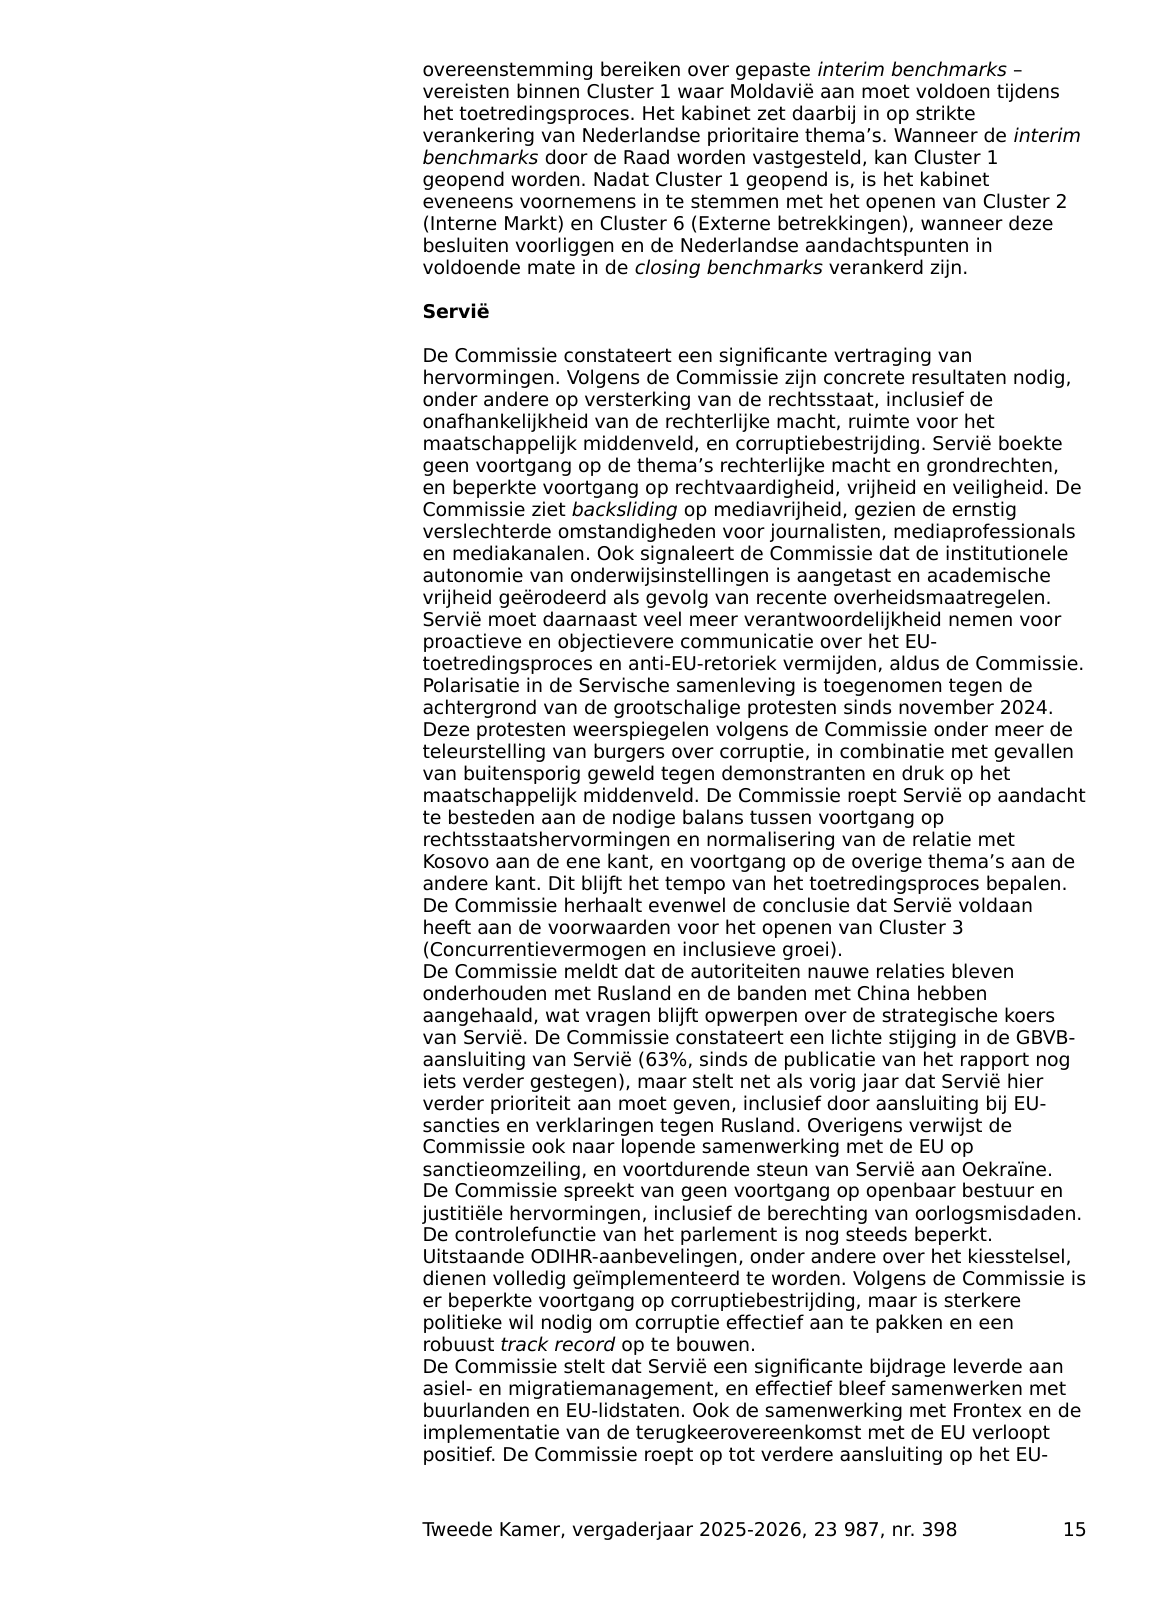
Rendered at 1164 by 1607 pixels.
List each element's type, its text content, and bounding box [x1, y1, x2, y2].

text Servië moet daarnaast veel meer verantwoordelijkheid nemen voor proactieve en objectievere communicatie over het EU-toetredingsproces en anti-EU-retoriek vermijden, aldus de Commissie. Polarisatie in de Servische samenleving is toegenomen tegen de achtergrond van de grootschalige protesten sinds november 2024. Deze protesten weerspiegelen volgens de Commissie onder meer de teleurstelling van burgers over corruptie, in combinatie met gevallen van buitensporig geweld tegen demonstranten en druk op het maatschappelijk middenveld. De Commissie roept Servië op aandacht te besteden aan de nodige balans tussen voortgang op rechtsstaatshervormingen en normalisering van de relatie met Kosovo aan de ene kant, en voortgang op de overige thema’s aan de andere kant. Dit blijft het tempo van het toetredingsproces bepalen. De Commissie herhaalt evenwel de conclusie dat Servië voldaan heeft aan de voorwaarden voor het openen van Cluster 3 (Concurrentievermogen en inclusieve groei). [422, 609, 1087, 961]
text De Commissie meldt dat de autoriteiten nauwe relaties bleven onderhouden met Rusland en de banden met China hebben aangehaald, wat vragen blijft opwerpen over de strategische koers van Servië. De Commissie constateert een lichte stijging in de GBVB-aansluiting van Servië (63%, sinds de publicatie van het rapport nog iets verder gestegen), maar stelt net als vorig jaar dat Servië hier verder prioriteit aan moet geven, inclusief door aansluiting bij EU-sancties en verklaringen tegen Rusland. Overigens verwijst de Commissie ook naar lopende samenwerking met de EU op sanctieomzeiling, en voortdurende steun van Servië aan Oekraïne. [422, 961, 1087, 1180]
subtitle Servië [422, 301, 1087, 323]
text overeenstemming bereiken over gepaste interim benchmarks – vereisten binnen Cluster 1 waar Moldavië aan moet voldoen tijdens het toetredingsproces. Het kabinet zet daarbij in op strikte verankering van Nederlandse prioritaire thema’s. Wanneer de interim benchmarks door de Raad worden vastgesteld, kan Cluster 1 geopend worden. Nadat Cluster 1 geopend is, is het kabinet eveneens voornemens in te stemmen met het openen van Cluster 2 (Interne Markt) en Cluster 6 (Externe betrekkingen), wanneer deze besluiten voorliggen en de Nederlandse aandachtspunten in voldoende mate in de closing benchmarks verankerd zijn. [422, 59, 1087, 279]
text De Commissie spreekt van geen voortgang op openbaar bestuur en justitiële hervormingen, inclusief de berechting van oorlogsmisdaden. De controlefunctie van het parlement is nog steeds beperkt. Uitstaande ODIHR-aanbevelingen, onder andere over het kiesstelsel, dienen volledig geïmplementeerd te worden. Volgens de Commissie is er beperkte voortgang op corruptiebestrijding, maar is sterkere politieke wil nodig om corruptie effectief aan te pakken en een robuust track record op te bouwen. [422, 1180, 1087, 1356]
text De Commissie stelt dat Servië een significante bijdrage leverde aan asiel- en migratiemanagement, en effectief bleef samenwerken met buurlanden en EU-lidstaten. Ook de samenwerking met Frontex en de implementatie van de terugkeerovereenkomst met de EU verloopt positief. De Commissie roept op tot verdere aansluiting op het EU- [422, 1356, 1087, 1466]
text De Commissie constateert een significante vertraging van hervormingen. Volgens de Commissie zijn concrete resultaten nodig, onder andere op versterking van de rechtsstaat, inclusief de onafhankelijkheid van de rechterlijke macht, ruimte voor het maatschappelijk middenveld, en corruptiebestrijding. Servië boekte geen voortgang op de thema’s rechterlijke macht en grondrechten, en beperkte voortgang op rechtvaardigheid, vrijheid en veiligheid. De Commissie ziet backsliding op mediavrijheid, gezien de ernstig verslechterde omstandigheden voor journalisten, mediaprofessionals en mediakanalen. Ook signaleert de Commissie dat de institutionele autonomie van onderwijsinstellingen is aangetast en academische vrijheid geërodeerd als gevolg van recente overheidsmaatregelen. [422, 345, 1087, 609]
